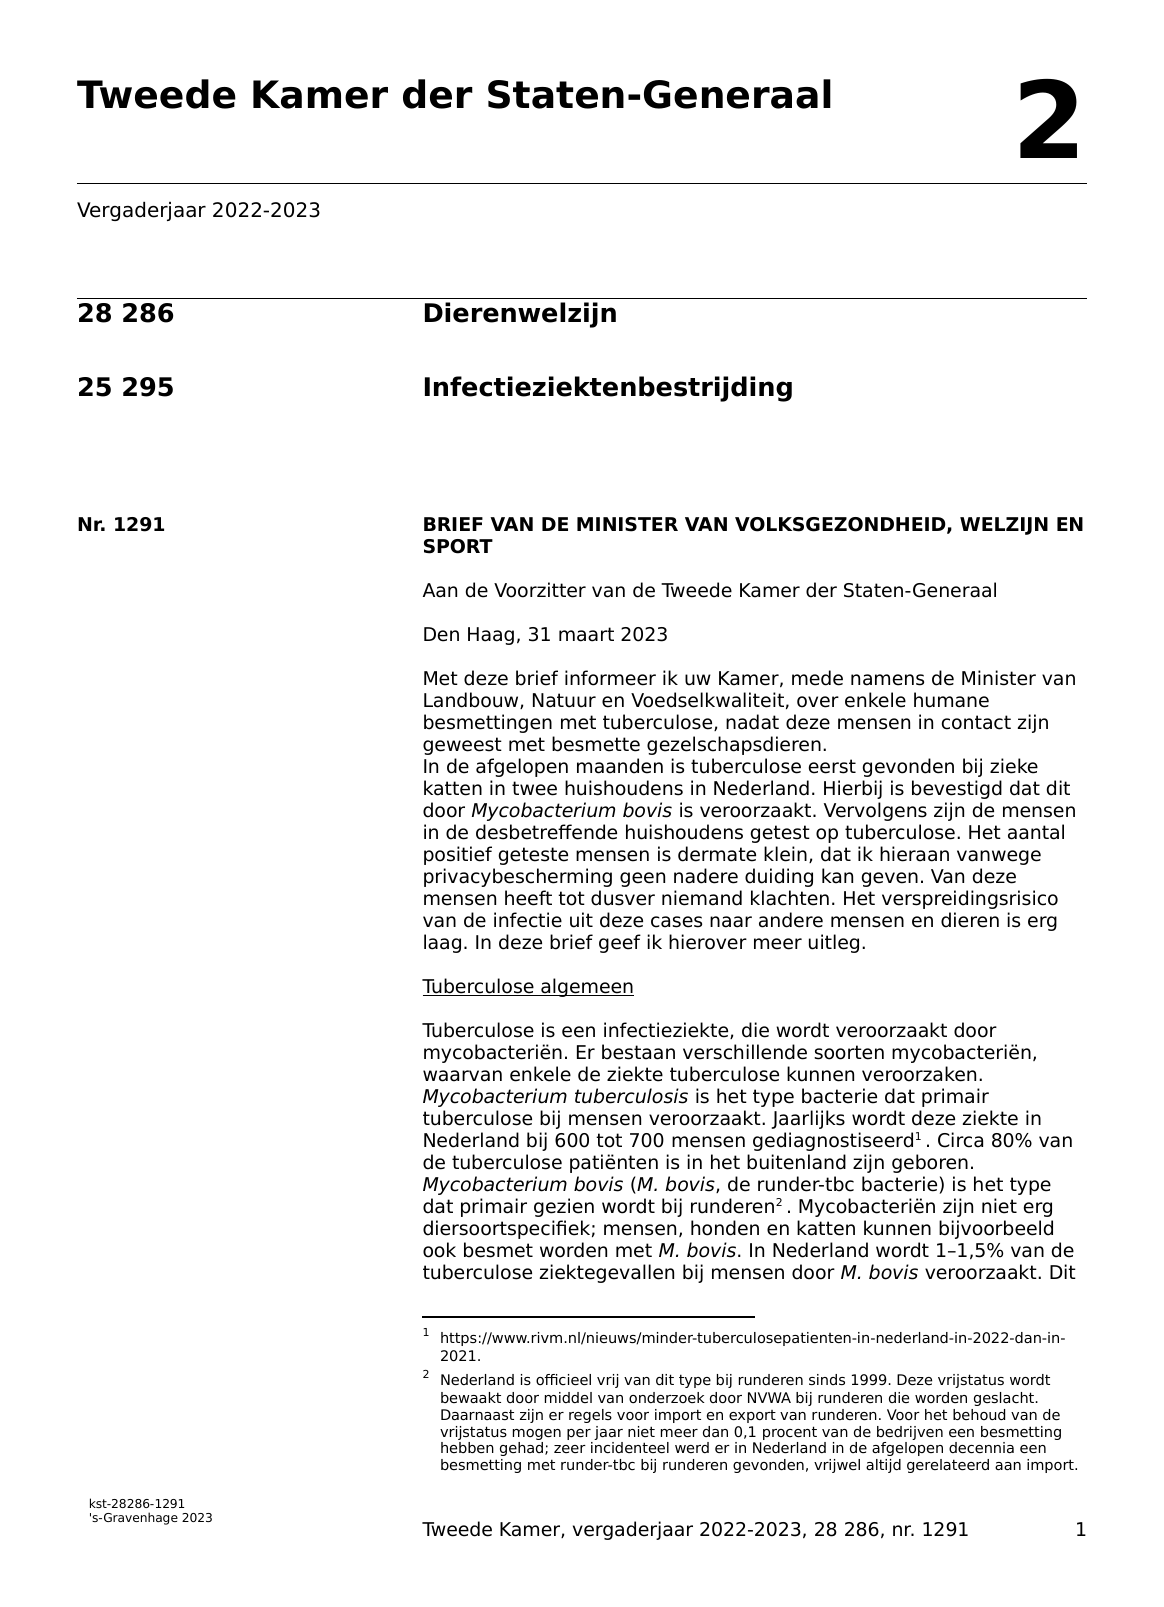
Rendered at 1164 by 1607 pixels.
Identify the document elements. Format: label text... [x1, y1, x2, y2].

table_cell Vergaderjaar 2022-2023 [77, 184, 1087, 298]
text Aan de Voorzitter van de Tweede Kamer der Staten-Generaal [422, 580, 1087, 602]
text Met deze brief informeer ik uw Kamer, mede namens de Minister van Landbouw, Natuur en Voedselkwaliteit, over enkele humane besmettingen met tuberculose, nadat deze mensen in contact zijn geweest met besmette gezelschapsdieren. [422, 668, 1087, 756]
subtitle Nr. 1291 BRIEF VAN DE MINISTER VAN VOLKSGEZONDHEID, WELZIJN EN SPORT [77, 514, 1087, 558]
table_header 2 [886, 59, 1087, 183]
text Nederland is officieel vrij van dit type bij runderen sinds 1999. Deze vrijstatus wordt bewaakt door middel van onderzoek door NVWA bij runderen die worden geslacht. Daarnaast zijn er regels voor import en export van runderen. Voor het behoud van de vrijstatus mogen per jaar niet meer dan 0,1 procent van de bedrijven een besmetting hebben gehad; zeer incidenteel werd er in Nederland in de afgelopen decennia een besmetting met runder-tbc bij runderen gevonden, vrijwel altijd gerelateerd aan import. [422, 1368, 1087, 1474]
subtitle 28 286 Dierenwelzijn [77, 299, 1087, 329]
text kst-28286-1291 [88, 1497, 323, 1511]
table_header Tweede Kamer der Staten-Generaal [77, 59, 886, 183]
text Tuberculose is een infectieziekte, die wordt veroorzaakt door mycobacteriën. Er bestaan verschillende soorten mycobacteriën, waarvan enkele de ziekte tuberculose kunnen veroorzaken. Mycobacterium tuberculosis is het type bacterie dat primair tuberculose bij mensen veroorzaakt. Jaarlijks wordt deze ziekte in Nederland bij 600 tot 700 mensen gediagnostiseerd. Circa 80% van de tuberculose patiënten is in het buitenland zijn geboren. Mycobacterium bovis (M. bovis, de runder-tbc bacterie) is het type dat primair gezien wordt bij runderen. Mycobacteriën zijn niet erg diersoortspecifiek; mensen, honden en katten kunnen bijvoorbeeld ook besmet worden met M. bovis. In Nederland wordt 1–1,5% van de tuberculose ziektegevallen bij mensen door M. bovis veroorzaakt. Dit [422, 1020, 1087, 1284]
text https://www.rivm.nl/nieuws/minder-tuberculosepatienten-in-nederland-in-2022-dan-in-2021. [422, 1326, 1087, 1365]
text Den Haag, 31 maart 2023 [422, 624, 1087, 646]
text In de afgelopen maanden is tuberculose eerst gevonden bij zieke katten in twee huishoudens in Nederland. Hierbij is bevestigd dat dit door Mycobacterium bovis is veroorzaakt. Vervolgens zijn de mensen in de desbetreffende huishoudens getest op tuberculose. Het aantal positief geteste mensen is dermate klein, dat ik hieraan vanwege privacybescherming geen nadere duiding kan geven. Van deze mensen heeft tot dusver niemand klachten. Het verspreidingsrisico van de infectie uit deze cases naar andere mensen en dieren is erg laag. In deze brief geef ik hierover meer uitleg. [422, 756, 1087, 954]
subtitle 25 295 Infectieziektenbestrijding [77, 373, 1087, 403]
subtitle Tuberculose algemeen [422, 976, 1087, 998]
text 's-Gravenhage 2023 [88, 1511, 323, 1525]
